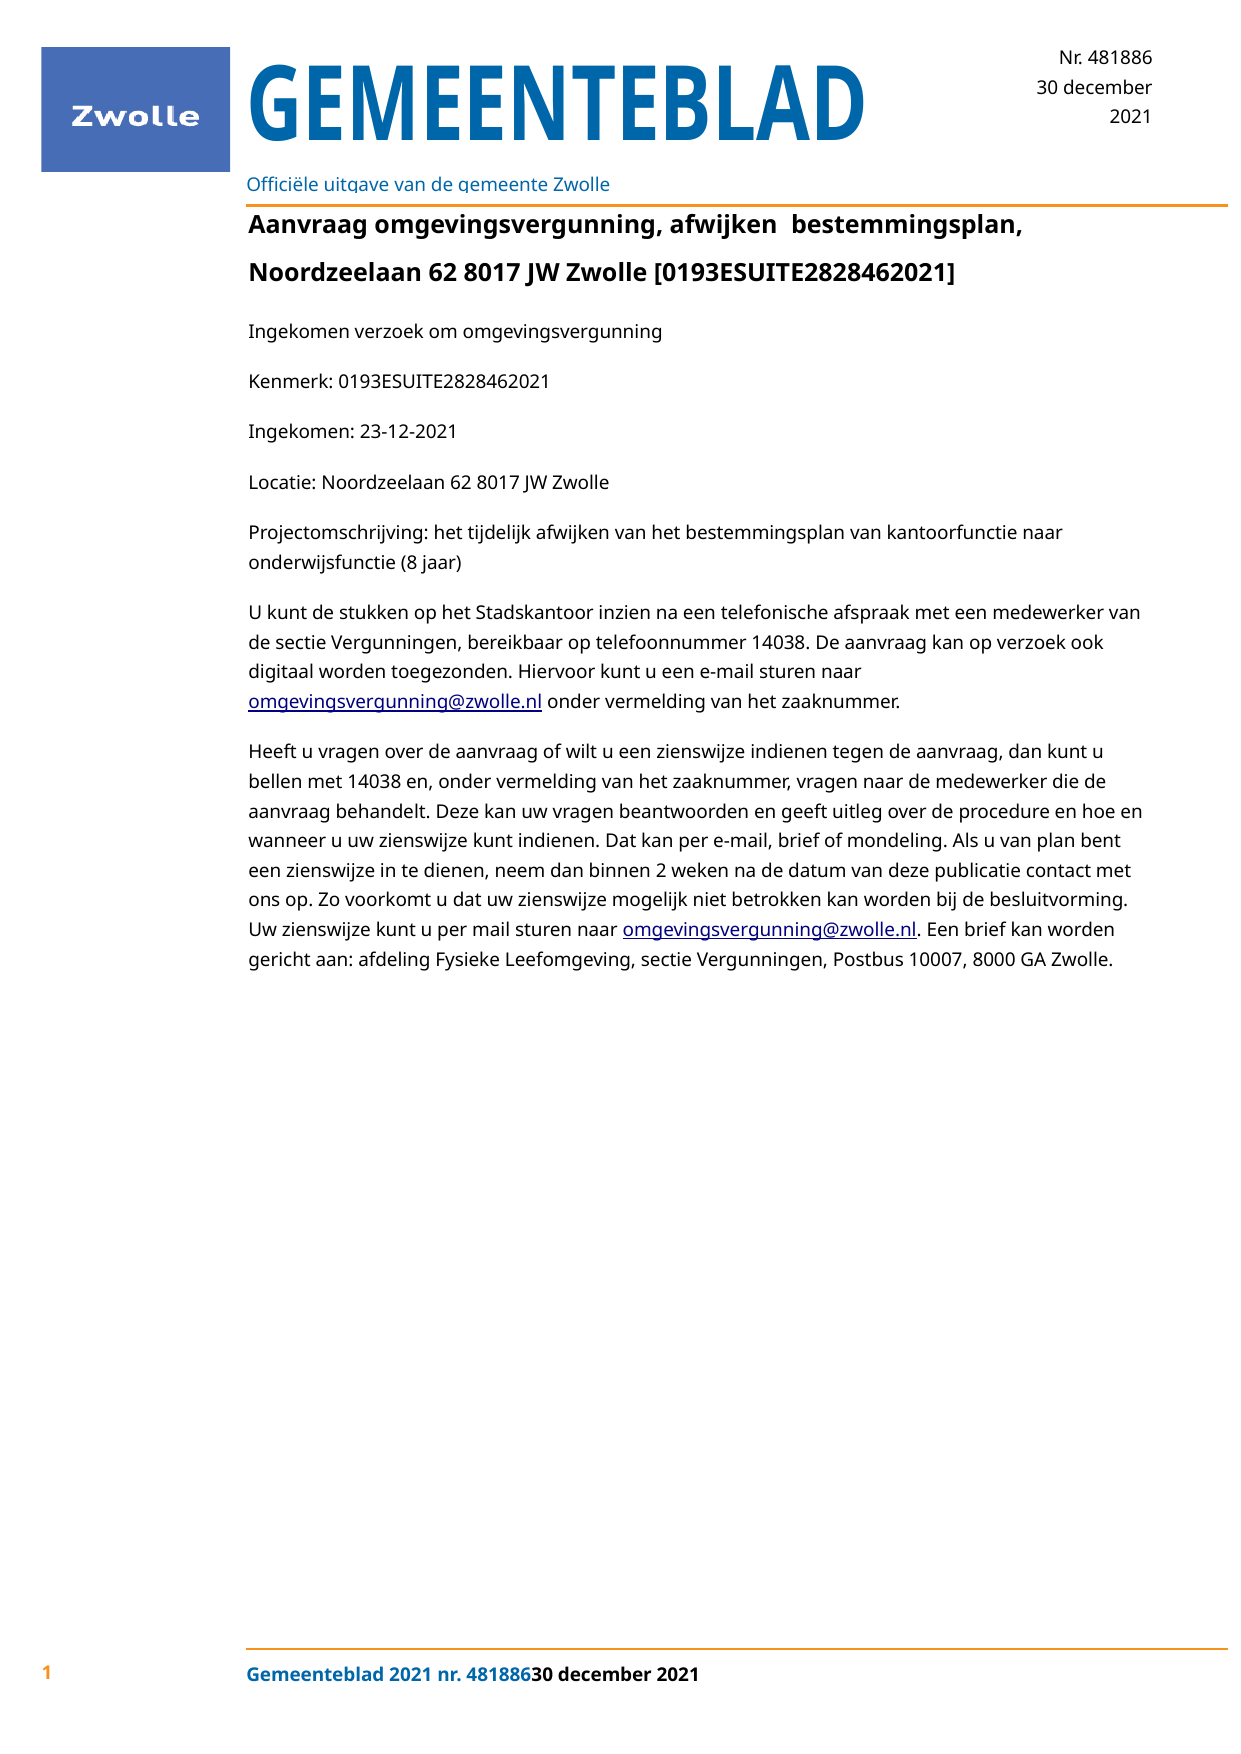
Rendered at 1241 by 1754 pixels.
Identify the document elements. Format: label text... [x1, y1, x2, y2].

text Kenmerk: 0193ESUITE2828462021 [248, 368, 1152, 394]
text Locatie: Noordzeelaan 62 8017 JW Zwolle [248, 469, 1152, 495]
text U kunt de stukken op het Stadskantoor inzien na een telefonische afspraak met een medewerker van de sectie Vergunningen, bereikbaar op telefoonnummer 14038. De aanvraag kan op verzoek ook digitaal worden toegezonden. Hiervoor kunt u een e-mail sturen naar omgevingsvergunning@zwolle.nl onder vermelding van het zaaknummer. [248, 599, 1152, 714]
text Heeft u vragen over de aanvraag of wilt u een zienswijze indienen tegen de aanvraag, dan kunt u bellen met 14038 en, onder vermelding van het zaaknummer, vragen naar de medewerker die de aanvraag behandelt. Deze kan uw vragen beantwoorden en geeft uitleg over de procedure en hoe en wanneer u uw zienswijze kunt indienen. Dat kan per e-mail, brief of mondeling. Als u van plan bent een zienswijze in te dienen, neem dan binnen 2 weken na de datum van deze publicatie contact met ons op. Zo voorkomt u dat uw zienswijze mogelijk niet betrokken kan worden bij de besluitvorming. Uw zienswijze kunt u per mail sturen naar omgevingsvergunning@zwolle.nl. Een brief kan worden gericht aan: afdeling Fysieke Leefomgeving, sectie Vergunningen, Postbus 10007, 8000 GA Zwolle. [248, 739, 1152, 972]
text Ingekomen: 23-12-2021 [248, 419, 1152, 444]
text Projectomschrijving: het tijdelijk afwijken van het bestemmingsplan van kantoorfunctie naar onderwijsfunctie (8 jaar) [248, 519, 1152, 575]
text Aanvraag omgevingsvergunning, afwijken bestemmingsplan, Noordzeelaan 62 8017 JW Zwolle [0193ESUITE2828462021] [248, 207, 1152, 288]
picture [41, 47, 231, 172]
text Ingekomen verzoek om omgevingsvergunning [248, 318, 1152, 344]
